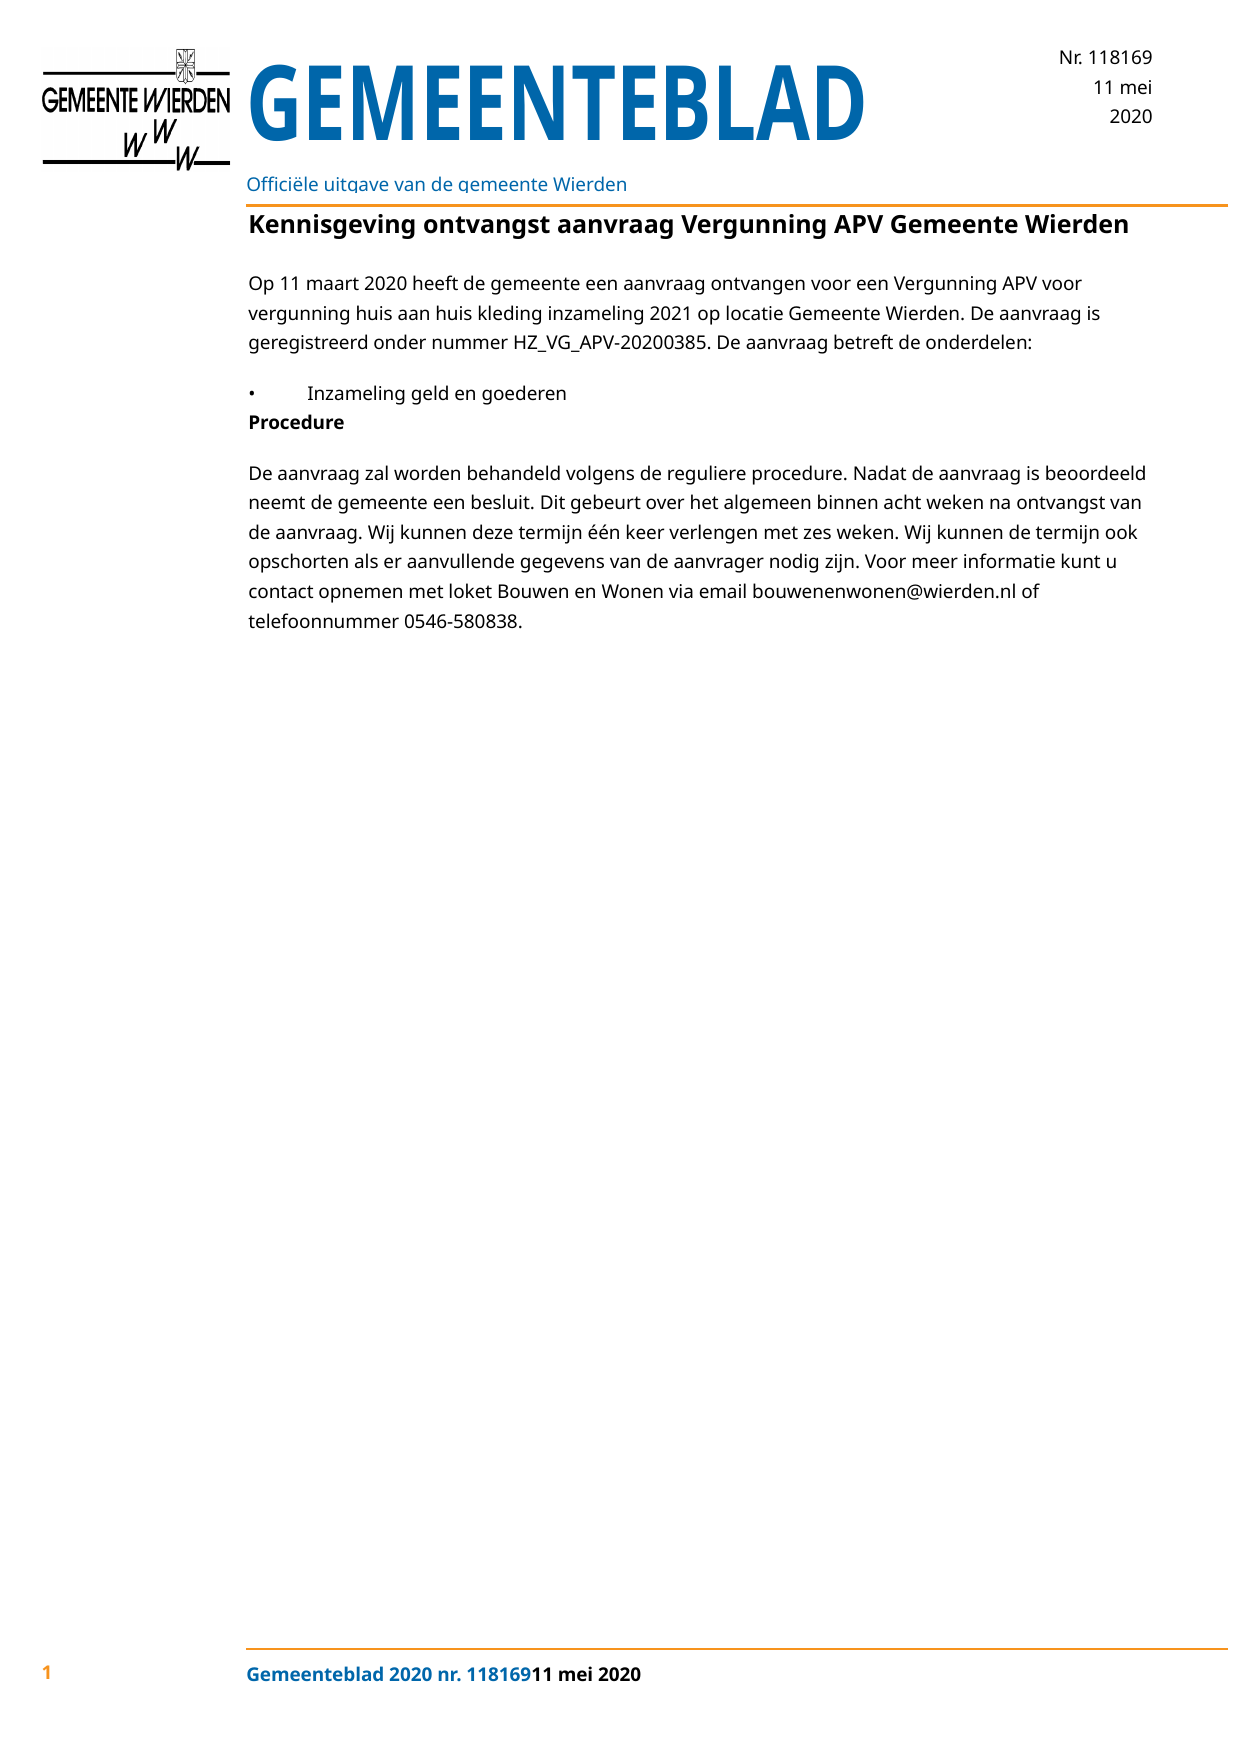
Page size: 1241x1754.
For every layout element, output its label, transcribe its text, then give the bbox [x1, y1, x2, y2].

text Op 11 maart 2020 heeft de gemeente een aanvraag ontvangen voor een Vergunning APV voor vergunning huis aan huis kleding inzameling 2021 op locatie Gemeente Wierden. De aanvraag is geregistreerd onder nummer HZ_VG_APV-20200385. De aanvraag betreft de onderdelen: [248, 270, 1152, 355]
text De aanvraag zal worden behandeld volgens de reguliere procedure. Nadat de aanvraag is beoordeeld neemt de gemeente een besluit. Dit gebeurt over het algemeen binnen acht weken na ontvangst van de aanvraag. Wij kunnen deze termijn één keer verlengen met zes weken. Wij kunnen de termijn ook opschorten als er aanvullende gegevens van de aanvrager nodig zijn. Voor meer informatie kunt u contact opnemen met loket Bouwen en Wonen via email bouwenenwonen@wierden.nl of telefoonnummer 0546-580838. [248, 460, 1152, 633]
text Procedure [248, 409, 1152, 435]
text Kennisgeving ontvangst aanvraag Vergunning APV Gemeente Wierden [248, 207, 1152, 241]
picture [41, 47, 231, 172]
list Inzameling geld en goederen [248, 380, 1152, 406]
